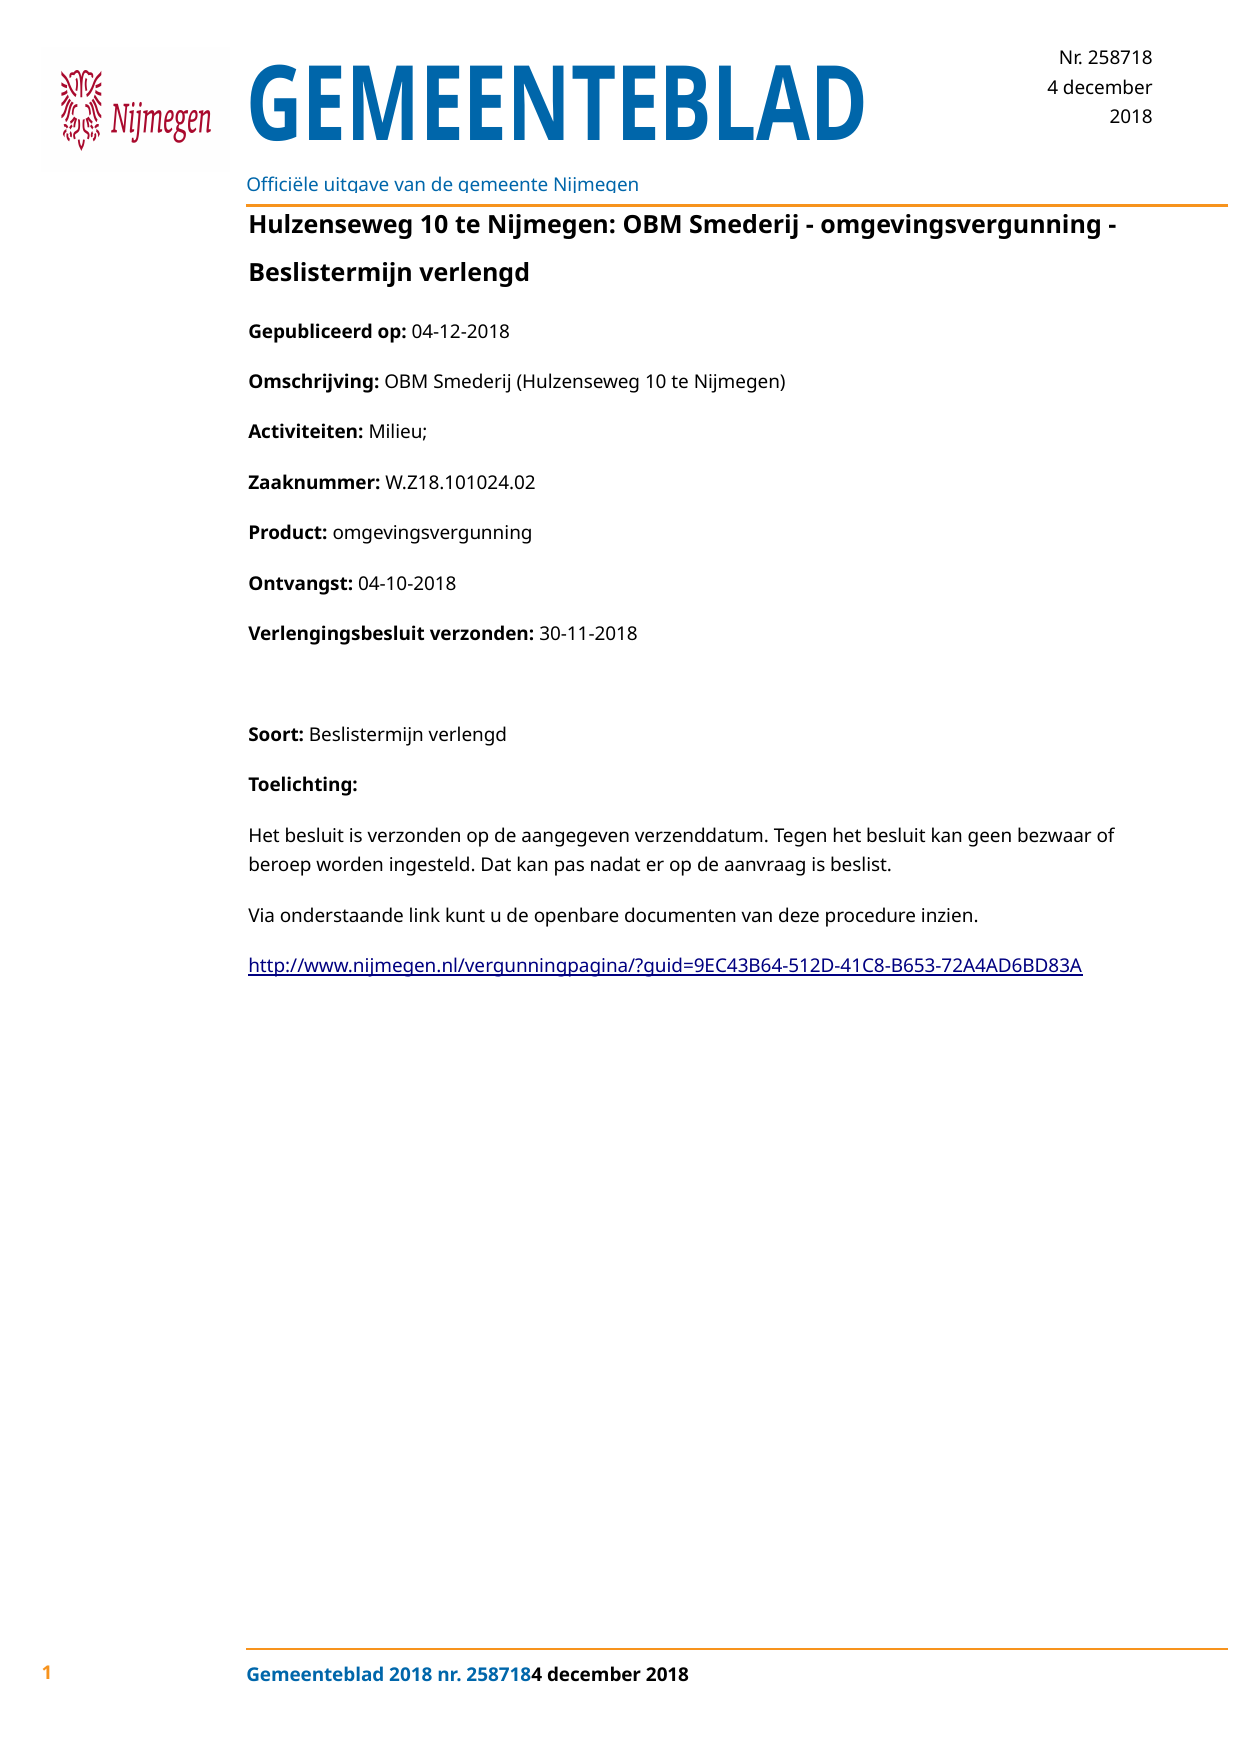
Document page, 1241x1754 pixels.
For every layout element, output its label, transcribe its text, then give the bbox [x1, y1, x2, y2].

picture [41, 47, 231, 172]
text Activiteiten: Milieu; [248, 419, 1152, 444]
text Product: omgevingsvergunning [248, 519, 1152, 545]
text Gepubliceerd op: 04-12-2018 [248, 318, 1152, 344]
text Soort: Beslistermijn verlengd [248, 721, 1152, 747]
text Toelichting: [248, 772, 1152, 797]
text http://www.nijmegen.nl/vergunningpagina/?guid=9EC43B64-512D-41C8-B653-72A4AD6BD83A [248, 952, 1152, 978]
text Het besluit is verzonden op de aangegeven verzenddatum. Tegen het besluit kan geen bezwaar of beroep worden ingesteld. Dat kan pas nadat er op de aanvraag is beslist. [248, 822, 1152, 877]
text Ontvangst: 04-10-2018 [248, 570, 1152, 596]
text Via onderstaande link kunt u de openbare documenten van deze procedure inzien. [248, 902, 1152, 928]
text Zaaknummer: W.Z18.101024.02 [248, 469, 1152, 495]
text Verlengingsbesluit verzonden: 30-11-2018 [248, 620, 1152, 646]
text Hulzenseweg 10 te Nijmegen: OBM Smederij - omgevingsvergunning - Beslistermijn verlengd [248, 207, 1152, 288]
text Omschrijving: OBM Smederij (Hulzenseweg 10 te Nijmegen) [248, 368, 1152, 394]
